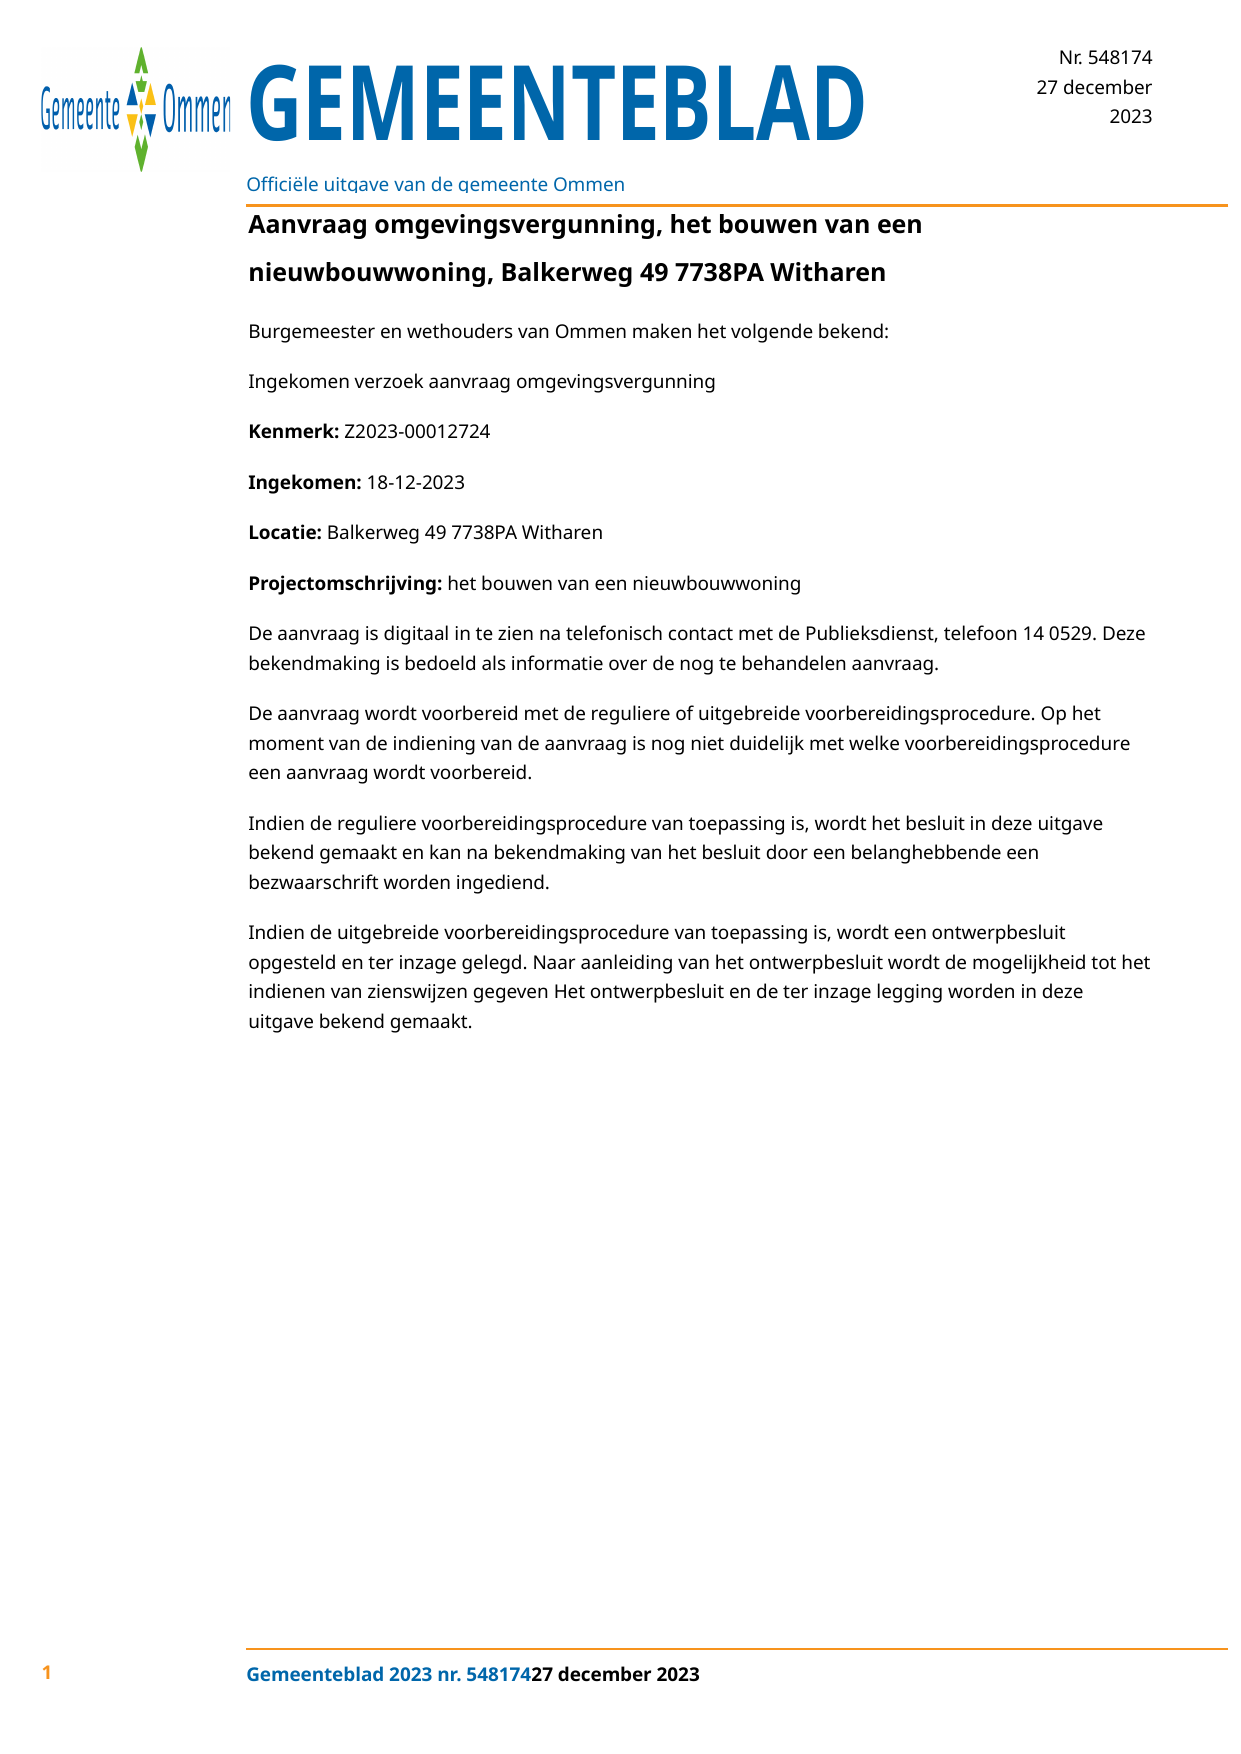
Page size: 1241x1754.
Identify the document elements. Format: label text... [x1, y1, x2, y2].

text Indien de reguliere voorbereidingsprocedure van toepassing is, wordt het besluit in deze uitgave bekend gemaakt en kan na bekendmaking van het besluit door een belanghebbende een bezwaarschrift worden ingediend. [248, 810, 1152, 895]
text Indien de uitgebreide voorbereidingsprocedure van toepassing is, wordt een ontwerpbesluit opgesteld en ter inzage gelegd. Naar aanleiding van het ontwerpbesluit wordt de mogelijkheid tot het indienen van zienswijzen gegeven Het ontwerpbesluit en de ter inzage legging worden in deze uitgave bekend gemaakt. [248, 919, 1152, 1034]
text Projectomschrijving: het bouwen van een nieuwbouwwoning [248, 570, 1152, 596]
text De aanvraag is digitaal in te zien na telefonisch contact met de Publieksdienst, telefoon 14 0529. Deze bekendmaking is bedoeld als informatie over de nog te behandelen aanvraag. [248, 620, 1152, 676]
picture [41, 47, 231, 172]
text Ingekomen: 18-12-2023 [248, 469, 1152, 495]
text Locatie: Balkerweg 49 7738PA Witharen [248, 519, 1152, 545]
text Ingekomen verzoek aanvraag omgevingsvergunning [248, 368, 1152, 394]
text Burgemeester en wethouders van Ommen maken het volgende bekend: [248, 318, 1152, 344]
text Kenmerk: Z2023-00012724 [248, 419, 1152, 444]
text Aanvraag omgevingsvergunning, het bouwen van een nieuwbouwwoning, Balkerweg 49 7738PA Witharen [248, 207, 1152, 288]
text De aanvraag wordt voorbereid met de reguliere of uitgebreide voorbereidingsprocedure. Op het moment van de indiening van de aanvraag is nog niet duidelijk met welke voorbereidingsprocedure een aanvraag wordt voorbereid. [248, 700, 1152, 785]
